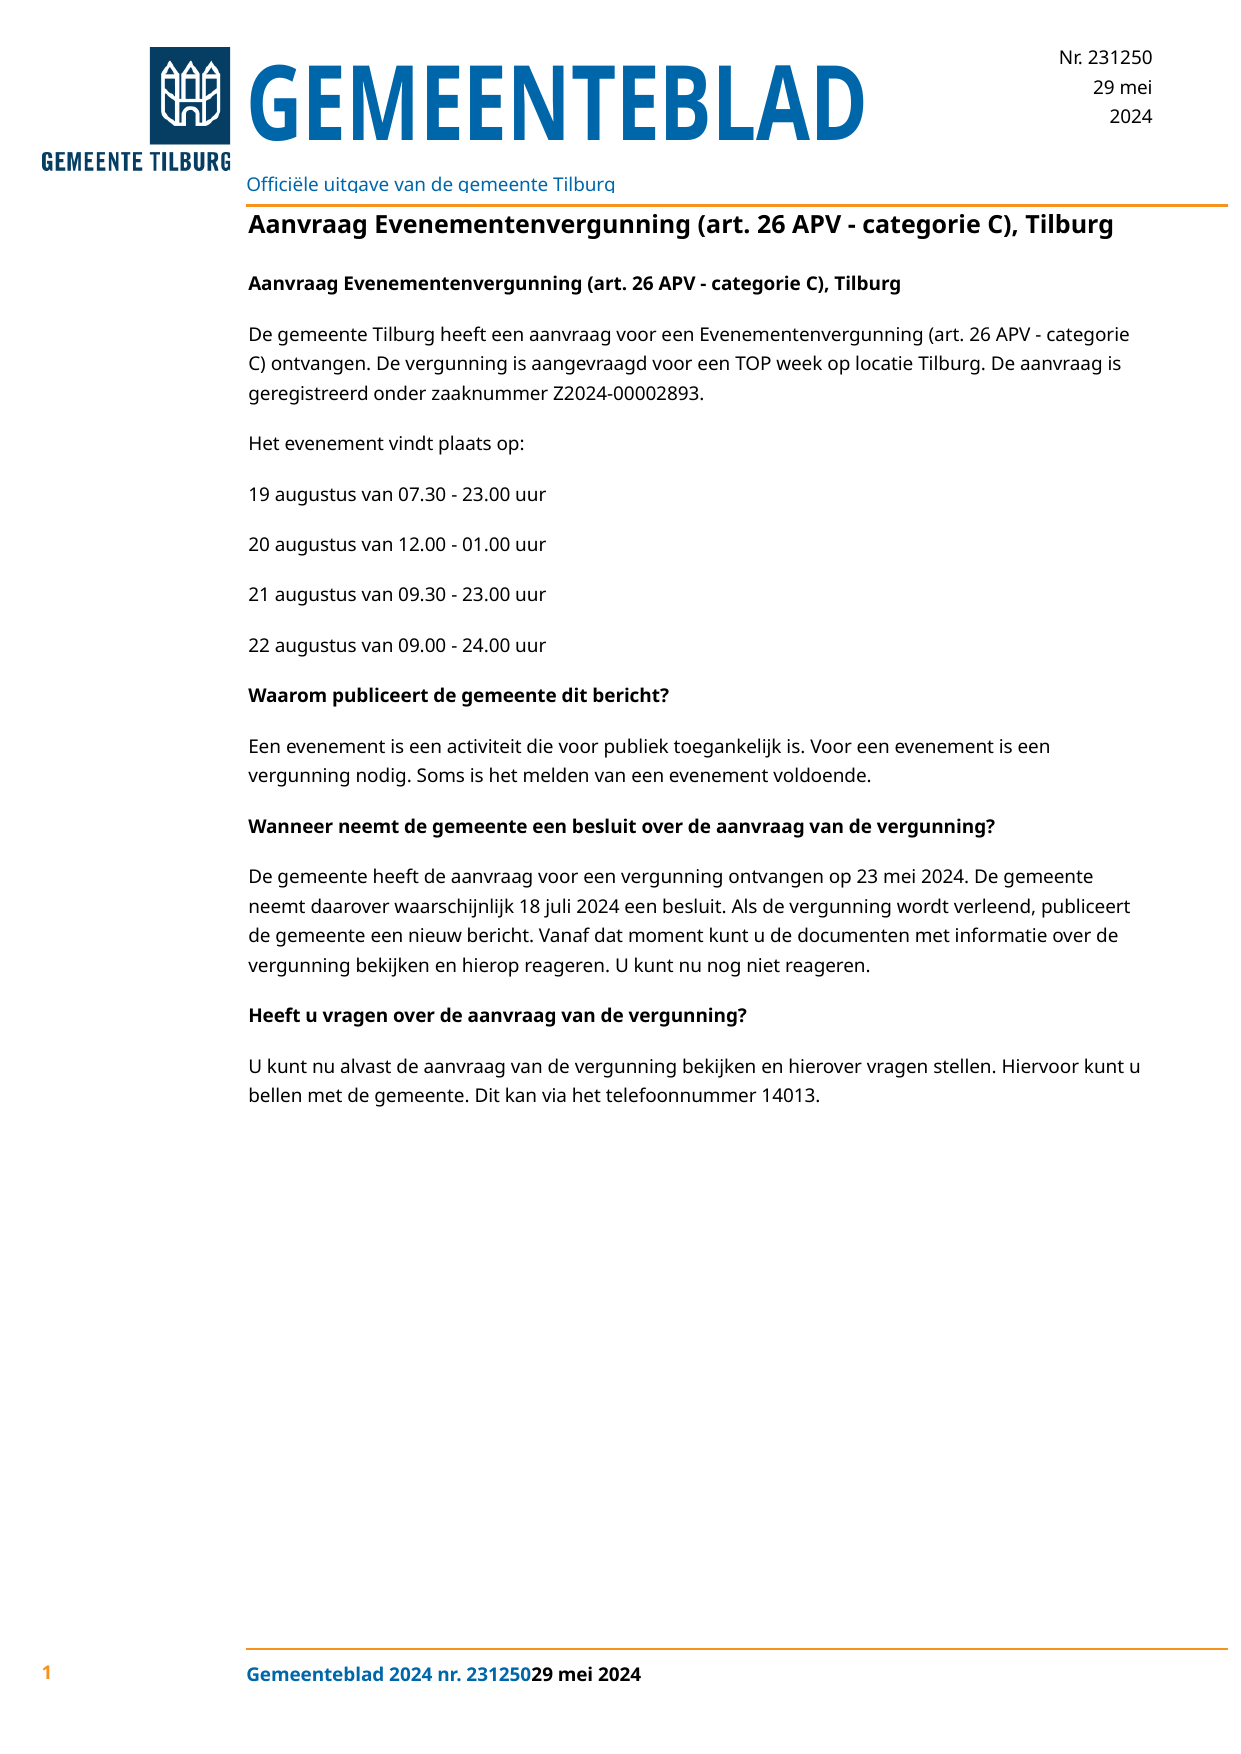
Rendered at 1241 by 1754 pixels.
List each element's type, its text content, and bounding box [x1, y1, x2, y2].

text Wanneer neemt de gemeente een besluit over de aanvraag van de vergunning? [248, 813, 1152, 838]
text De gemeente Tilburg heeft een aanvraag voor een Evenementenvergunning (art. 26 APV - categorie C) ontvangen. De vergunning is aangevraagd voor een TOP week op locatie Tilburg. De aanvraag is geregistreerd onder zaaknummer Z2024-00002893. [248, 321, 1152, 406]
picture [41, 47, 231, 172]
text 20 augustus van 12.00 - 01.00 uur [248, 531, 1152, 557]
text 21 augustus van 09.30 - 23.00 uur [248, 582, 1152, 607]
text Aanvraag Evenementenvergunning (art. 26 APV - categorie C), Tilburg [248, 270, 1152, 296]
text De gemeente heeft de aanvraag voor een vergunning ontvangen op 23 mei 2024. De gemeente neemt daarover waarschijnlijk 18 juli 2024 een besluit. Als de vergunning wordt verleend, publiceert de gemeente een nieuw bericht. Vanaf dat moment kunt u de documenten met informatie over de vergunning bekijken en hierop reageren. U kunt nu nog niet reageren. [248, 863, 1152, 978]
text 19 augustus van 07.30 - 23.00 uur [248, 481, 1152, 506]
text Waarom publiceert de gemeente dit bericht? [248, 682, 1152, 708]
text Het evenement vindt plaats op: [248, 430, 1152, 456]
text Een evenement is een activiteit die voor publiek toegankelijk is. Voor een evenement is een vergunning nodig. Soms is het melden van een evenement voldoende. [248, 733, 1152, 788]
text U kunt nu alvast de aanvraag van de vergunning bekijken en hierover vragen stellen. Hiervoor kunt u bellen met de gemeente. Dit kan via het telefoonnummer 14013. [248, 1053, 1152, 1108]
text Aanvraag Evenementenvergunning (art. 26 APV - categorie C), Tilburg [248, 207, 1152, 241]
text 22 augustus van 09.00 - 24.00 uur [248, 632, 1152, 658]
text Heeft u vragen over de aanvraag van de vergunning? [248, 1002, 1152, 1028]
